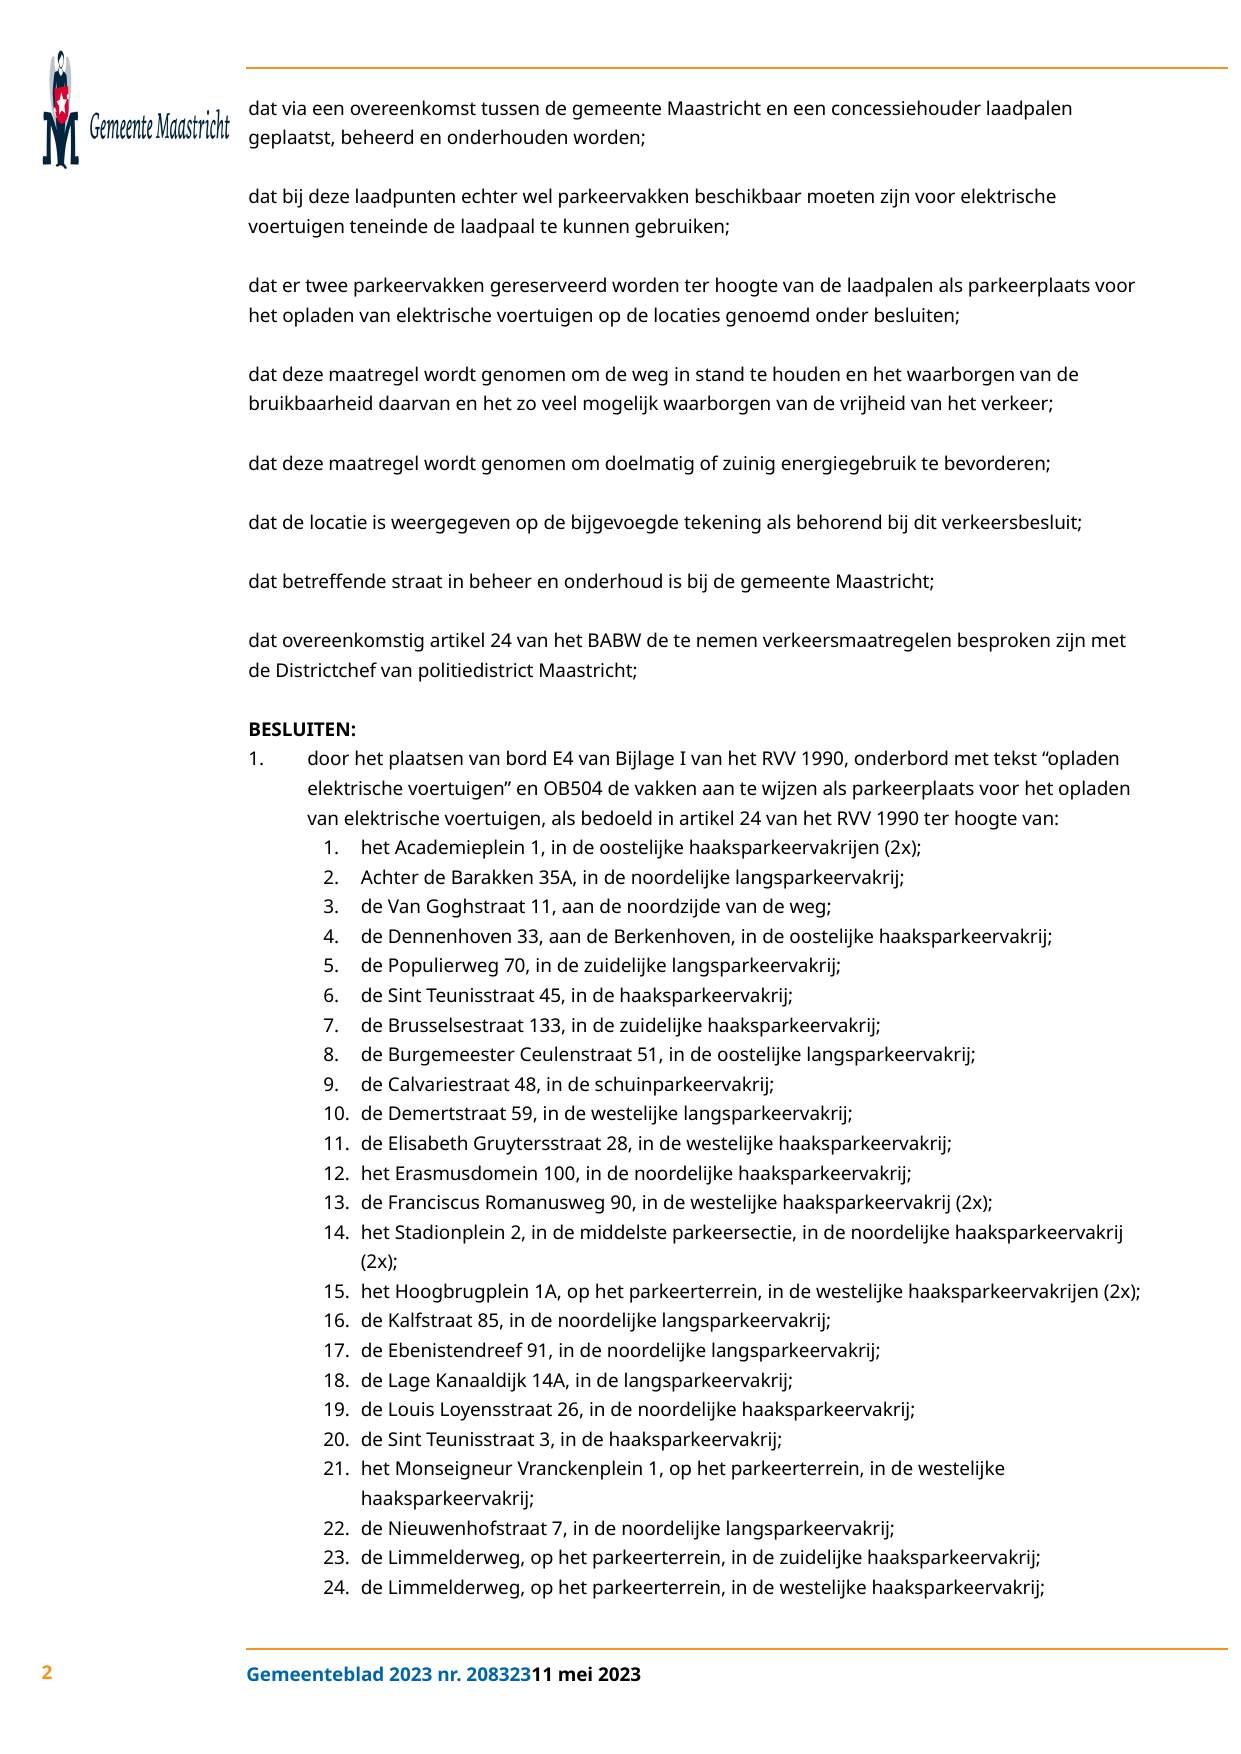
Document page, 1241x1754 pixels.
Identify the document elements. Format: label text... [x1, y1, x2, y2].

list de Brusselsestraat 133, in de zuidelijke haaksparkeervakrij; [323, 1012, 1152, 1038]
list de Van Goghstraat 11, aan de noordzijde van de weg; [323, 893, 1152, 919]
list de Dennenhoven 33, aan de Berkenhoven, in de oostelijke haaksparkeervakrij; [323, 923, 1152, 949]
list de Elisabeth Gruytersstraat 28, in de westelijke haaksparkeervakrij; [323, 1130, 1152, 1156]
list Achter de Barakken 35A, in de noordelijke langsparkeervakrij; [323, 864, 1152, 890]
list de Ebenistendreef 91, in de noordelijke langsparkeervakrij; [323, 1337, 1152, 1363]
list de Louis Loyensstraat 26, in de noordelijke haaksparkeervakrij; [323, 1396, 1152, 1422]
list het Stadionplein 2, in de middelste parkeersectie, in de noordelijke haaksparkeervakrij (2x); [323, 1219, 1152, 1274]
list de Limmelderweg, op het parkeerterrein, in de westelijke haaksparkeervakrij; [323, 1574, 1152, 1600]
list de Nieuwenhofstraat 7, in de noordelijke langsparkeervakrij; [323, 1515, 1152, 1541]
text dat deze maatregel wordt genomen om doelmatig of zuinig energiegebruik te bevorderen; [248, 450, 1152, 476]
list het Monseigneur Vranckenplein 1, op het parkeerterrein, in de westelijke haaksparkeervakrij; [323, 1456, 1152, 1511]
text dat de locatie is weergegeven op de bijgevoegde tekening als behorend bij dit verkeersbesluit; [248, 509, 1152, 535]
list het Hoogbrugplein 1A, op het parkeerterrein, in de westelijke haaksparkeervakrijen (2x); [323, 1278, 1152, 1304]
text dat er twee parkeervakken gereserveerd worden ter hoogte van de laadpalen als parkeerplaats voor het opladen van elektrische voertuigen op de locaties genoemd onder besluiten; [248, 272, 1152, 328]
text dat betreffende straat in beheer en onderhoud is bij de gemeente Maastricht; [248, 568, 1152, 594]
list de Demertstraat 59, in de westelijke langsparkeervakrij; [323, 1101, 1152, 1126]
text dat overeenkomstig artikel 24 van het BABW de te nemen verkeersmaatregelen besproken zijn met de Districtchef van politiedistrict Maastricht; [248, 627, 1152, 683]
text dat bij deze laadpunten echter wel parkeervakken beschikbaar moeten zijn voor elektrische voertuigen teneinde de laadpaal te kunnen gebruiken; [248, 183, 1152, 239]
list de Kalfstraat 85, in de noordelijke langsparkeervakrij; [323, 1308, 1152, 1333]
text dat deze maatregel wordt genomen om de weg in stand te houden en het waarborgen van de bruikbaarheid daarvan en het zo veel mogelijk waarborgen van de vrijheid van het verkeer; [248, 361, 1152, 416]
list de Populierweg 70, in de zuidelijke langsparkeervakrij; [323, 953, 1152, 978]
list het Academieplein 1, in de oostelijke haaksparkeervakrijen (2x); [323, 834, 1152, 860]
text BESLUITEN: [248, 716, 1152, 742]
list de Burgemeester Ceulenstraat 51, in de oostelijke langsparkeervakrij; [323, 1041, 1152, 1067]
list de Sint Teunisstraat 3, in de haaksparkeervakrij; [323, 1426, 1152, 1452]
list de Sint Teunisstraat 45, in de haaksparkeervakrij; [323, 982, 1152, 1008]
list de Franciscus Romanusweg 90, in de westelijke haaksparkeervakrij (2x); [323, 1189, 1152, 1215]
text dat via een overeenkomst tussen de gemeente Maastricht en een concessiehouder laadpalen geplaatst, beheerd en onderhouden worden; [248, 95, 1152, 150]
list de Lage Kanaaldijk 14A, in de langsparkeervakrij; [323, 1367, 1152, 1393]
list door het plaatsen van bord E4 van Bijlage I van het RVV 1990, onderbord met tekst “opladen elektrische voertuigen” en OB504 de vakken aan te wijzen als parkeerplaats voor het opladen van elektrische voertuigen, als bedoeld in artikel 24 van het RVV 1990 ter hoogte van: [248, 746, 1152, 831]
list de Calvariestraat 48, in de schuinparkeervakrij; [323, 1071, 1152, 1097]
picture [41, 47, 231, 172]
list de Limmelderweg, op het parkeerterrein, in de zuidelijke haaksparkeervakrij; [323, 1544, 1152, 1570]
list het Erasmusdomein 100, in de noordelijke haaksparkeervakrij; [323, 1160, 1152, 1186]
